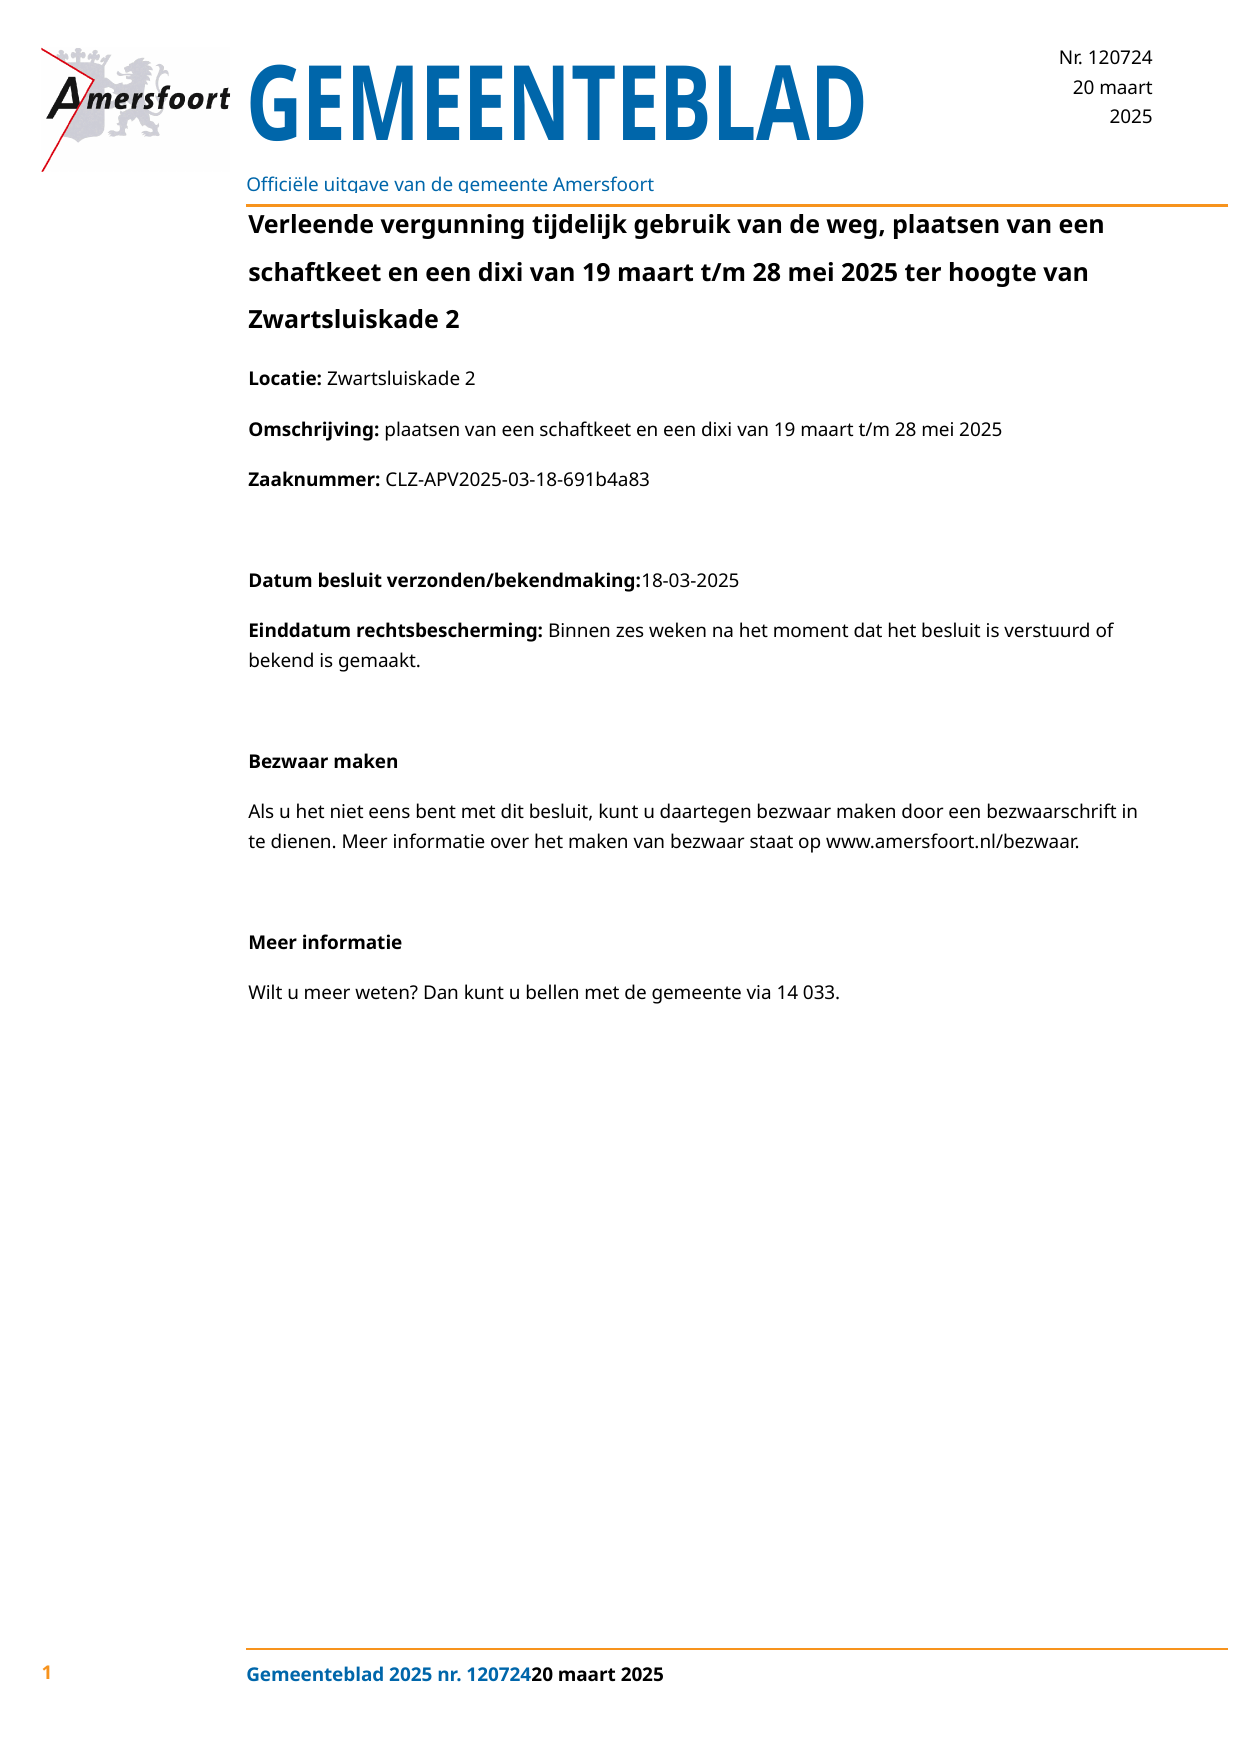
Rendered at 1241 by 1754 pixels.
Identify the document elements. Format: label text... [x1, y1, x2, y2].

text Zaaknummer: CLZ-APV2025-03-18-691b4a83 [248, 466, 1152, 492]
text Meer informatie [248, 929, 1152, 954]
text Bezwaar maken [248, 748, 1152, 774]
text Locatie: Zwartsluiskade 2 [248, 366, 1152, 391]
text Als u het niet eens bent met dit besluit, kunt u daartegen bezwaar maken door een bezwaarschrift in te dienen. Meer informatie over het maken van bezwaar staat op www.amersfoort.nl/bezwaar. [248, 798, 1152, 854]
text Omschrijving: plaatsen van een schaftkeet en een dixi van 19 maart t/m 28 mei 2025 [248, 416, 1152, 442]
picture [41, 47, 231, 172]
text Einddatum rechtsbescherming: Binnen zes weken na het moment dat het besluit is verstuurd of bekend is gemaakt. [248, 618, 1152, 673]
text Verleende vergunning tijdelijk gebruik van de weg, plaatsen van een schaftkeet en een dixi van 19 maart t/m 28 mei 2025 ter hoogte van Zwartsluiskade 2 [248, 207, 1152, 336]
text Wilt u meer weten? Dan kunt u bellen met de gemeente via 14 033. [248, 979, 1152, 1005]
text Datum besluit verzonden/bekendmaking:18-03-2025 [248, 567, 1152, 593]
